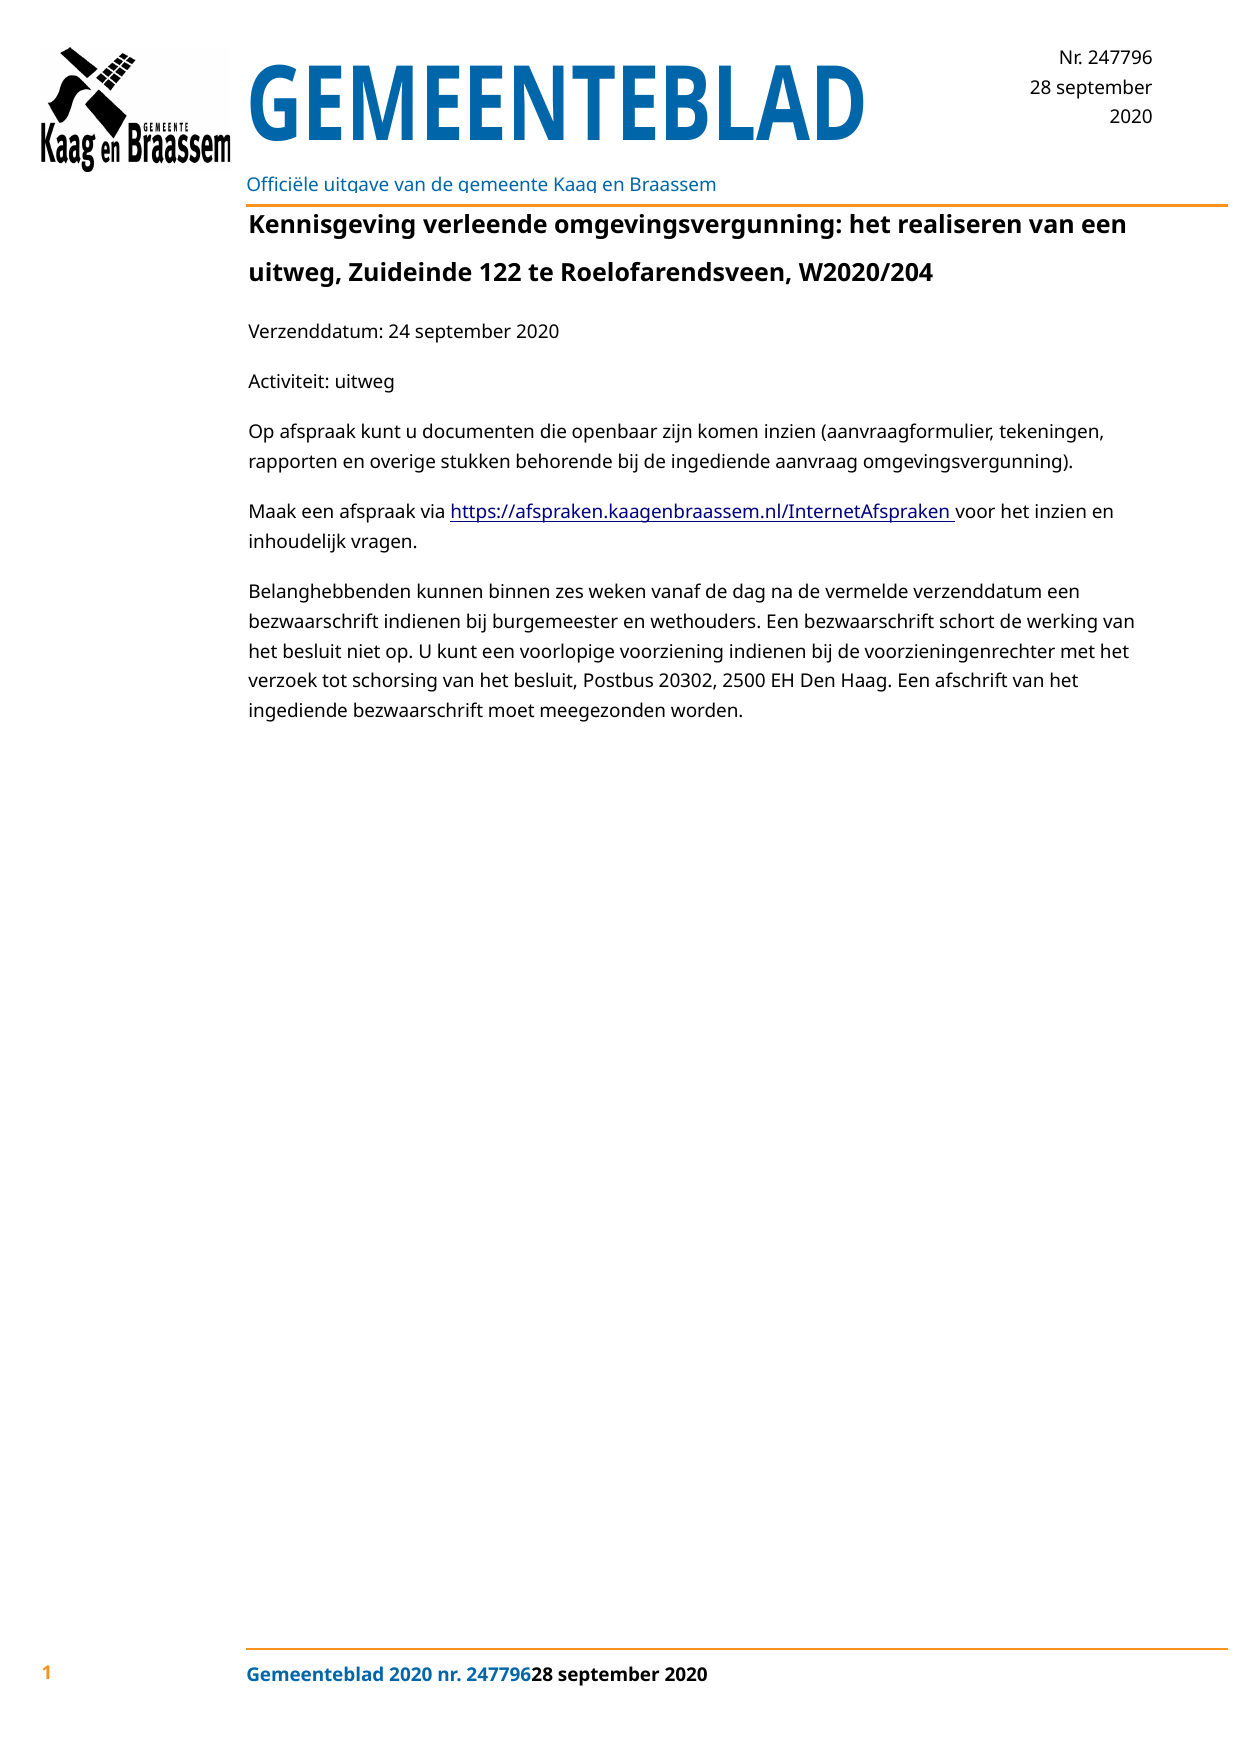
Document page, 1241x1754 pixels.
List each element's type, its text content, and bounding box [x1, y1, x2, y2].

text Verzenddatum: 24 september 2020 [248, 318, 1152, 344]
picture [41, 47, 231, 172]
text Kennisgeving verleende omgevingsvergunning: het realiseren van een uitweg, Zuideinde 122 te Roelofarendsveen, W2020/204 [248, 207, 1152, 288]
text Maak een afspraak via https://afspraken.kaagenbraassem.nl/InternetAfspraken voor het inzien en inhoudelijk vragen. [248, 499, 1152, 554]
text Activiteit: uitweg [248, 368, 1152, 394]
text Op afspraak kunt u documenten die openbaar zijn komen inzien (aanvraagformulier, tekeningen, rapporten en overige stukken behorende bij de ingediende aanvraag omgevingsvergunning). [248, 419, 1152, 474]
text Belanghebbenden kunnen binnen zes weken vanaf de dag na de vermelde verzenddatum een bezwaarschrift indienen bij burgemeester en wethouders. Een bezwaarschrift schort de werking van het besluit niet op. U kunt een voorlopige voorziening indienen bij de voorzieningenrechter met het verzoek tot schorsing van het besluit, Postbus 20302, 2500 EH Den Haag. Een afschrift van het ingediende bezwaarschrift moet meegezonden worden. [248, 579, 1152, 723]
